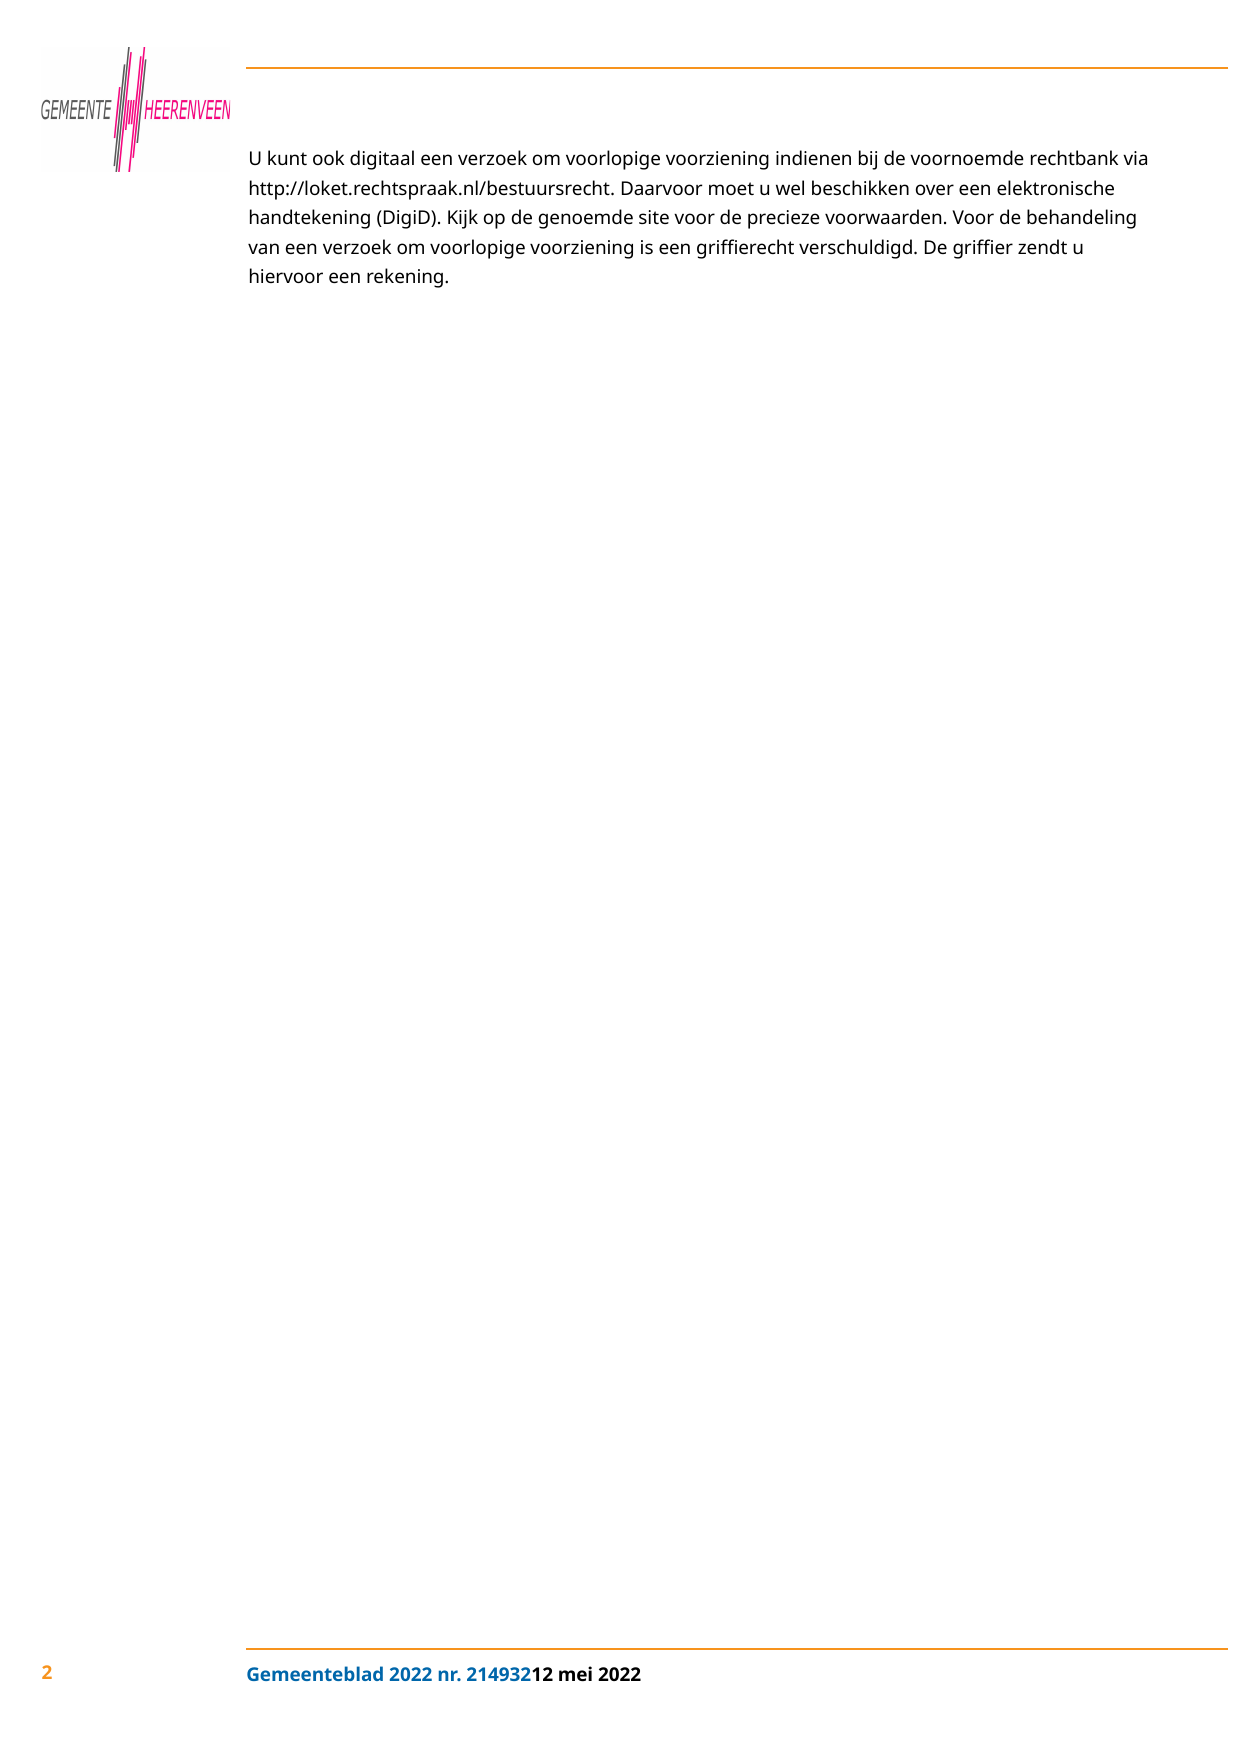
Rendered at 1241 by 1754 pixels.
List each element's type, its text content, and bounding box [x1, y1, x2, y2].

picture [41, 47, 231, 172]
text U kunt ook digitaal een verzoek om voorlopige voorziening indienen bij de voornoemde rechtbank via http://loket.rechtspraak.nl/bestuursrecht. Daarvoor moet u wel beschikken over een elektronische handtekening (DigiD). Kijk op de genoemde site voor de precieze voorwaarden. Voor de behandeling van een verzoek om voorlopige voorziening is een griffierecht verschuldigd. De griffier zendt u hiervoor een rekening. [248, 145, 1152, 289]
